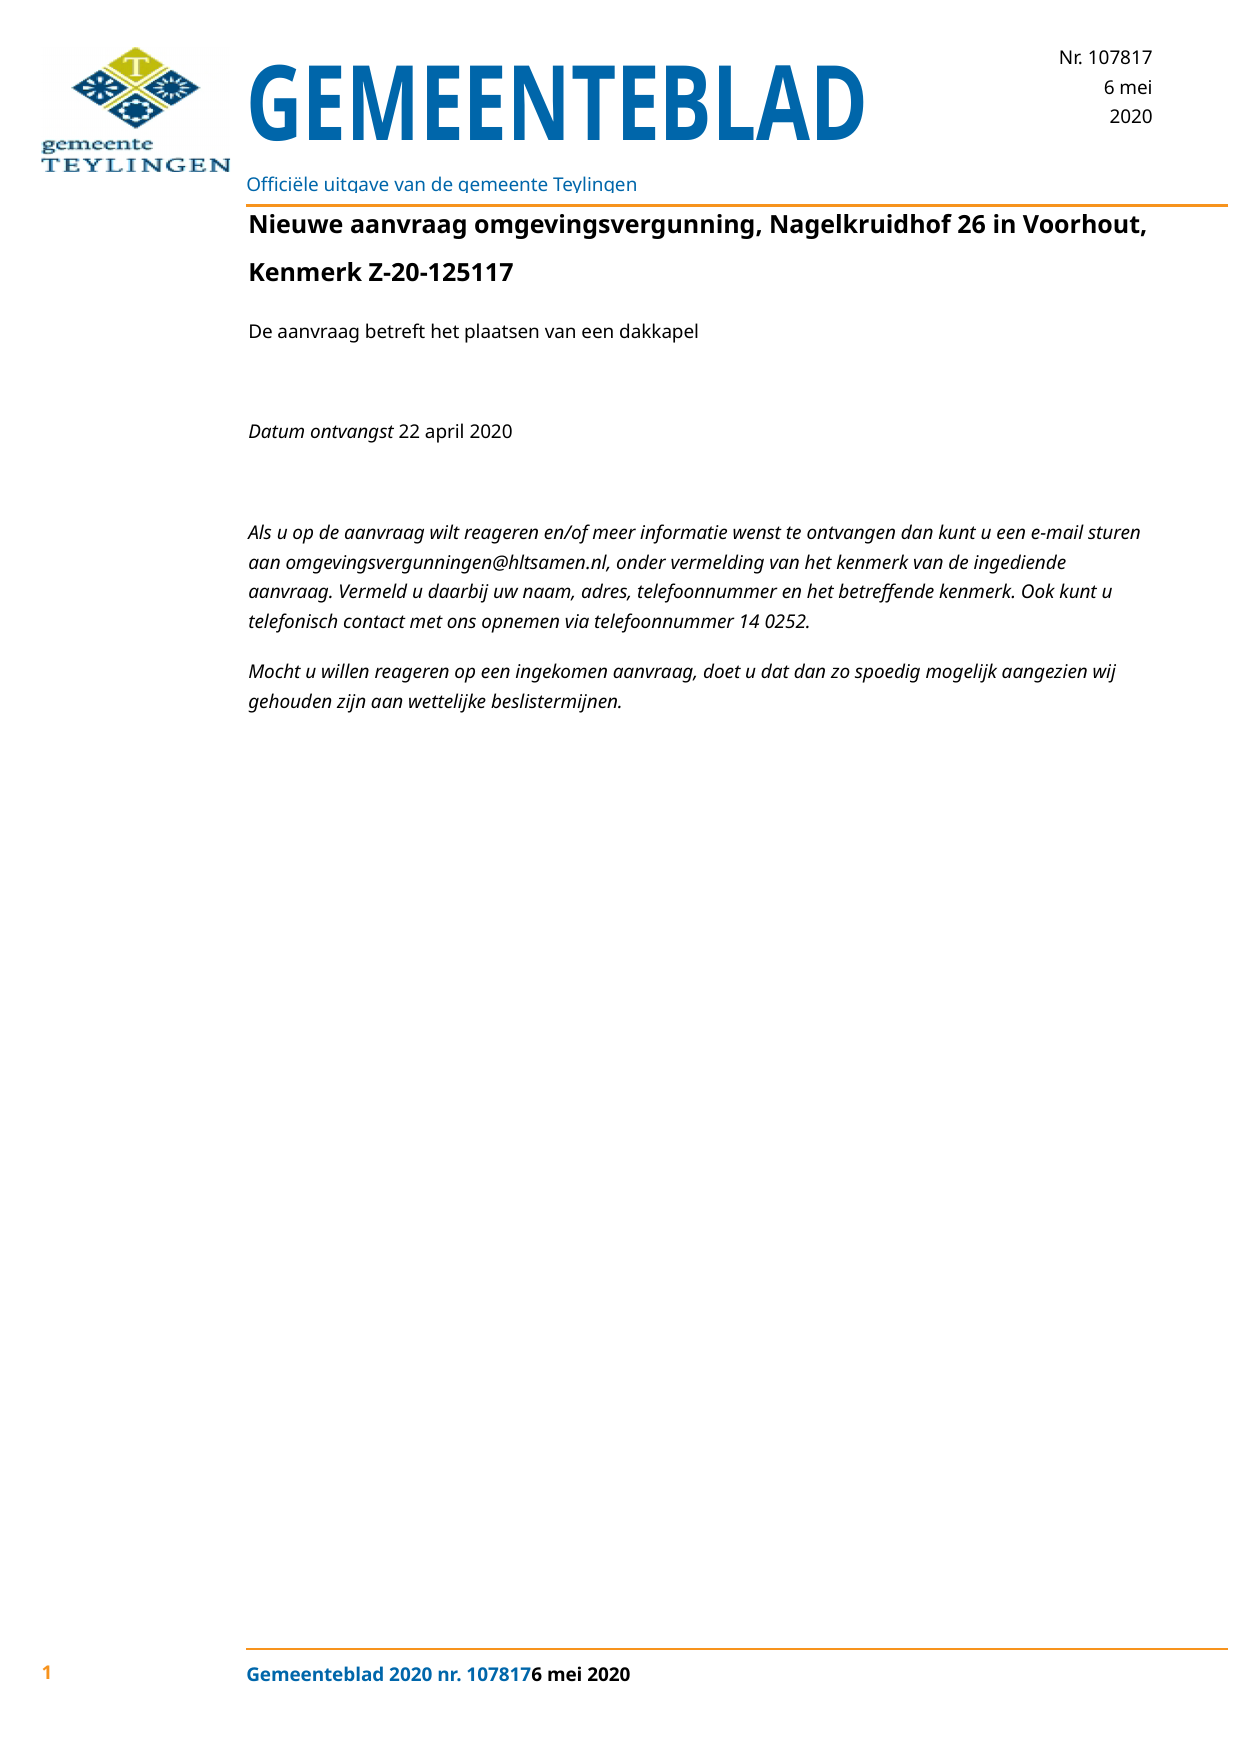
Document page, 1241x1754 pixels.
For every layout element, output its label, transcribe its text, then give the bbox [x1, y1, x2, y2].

text Datum ontvangst 22 april 2020 [248, 419, 1152, 444]
text De aanvraag betreft het plaatsen van een dakkapel [248, 318, 1152, 344]
text Mocht u willen reageren op een ingekomen aanvraag, doet u dat dan zo spoedig mogelijk aangezien wij gehouden zijn aan wettelijke beslistermijnen. [248, 659, 1152, 714]
text Als u op de aanvraag wilt reageren en/of meer informatie wenst te ontvangen dan kunt u een e-mail sturen aan omgevingsvergunningen@hltsamen.nl, onder vermelding van het kenmerk van de ingediende aanvraag. Vermeld u daarbij uw naam, adres, telefoonnummer en het betreffende kenmerk. Ook kunt u telefonisch contact met ons opnemen via telefoonnummer 14 0252. [248, 519, 1152, 634]
picture [41, 47, 231, 172]
text Nieuwe aanvraag omgevingsvergunning, Nagelkruidhof 26 in Voorhout, Kenmerk Z-20-125117 [248, 207, 1152, 288]
